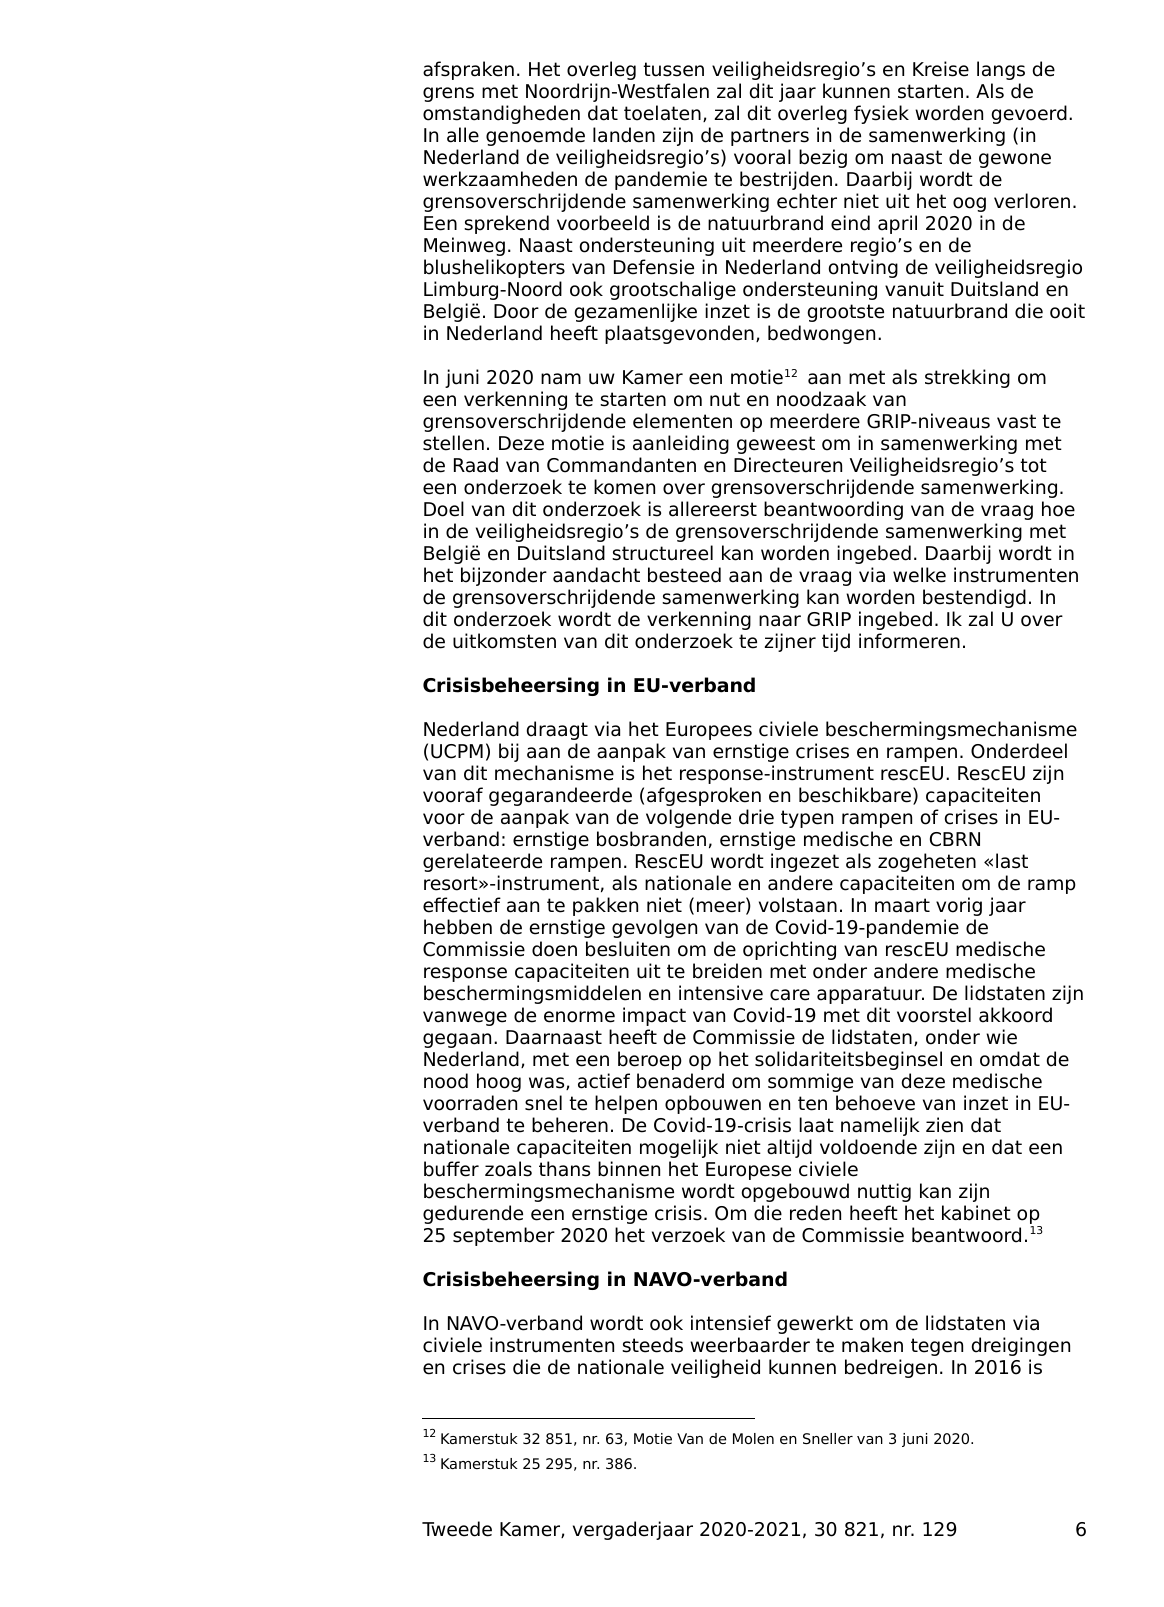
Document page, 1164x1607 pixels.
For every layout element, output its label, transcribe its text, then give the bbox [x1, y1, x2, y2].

text In juni 2020 nam uw Kamer een motie aan met als strekking om een verkenning te starten om nut en noodzaak van grensoverschrijdende elementen op meerdere GRIP-niveaus vast te stellen. Deze motie is aanleiding geweest om in samenwerking met de Raad van Commandanten en Directeuren Veiligheidsregio’s tot een onderzoek te komen over grensoverschrijdende samenwerking. Doel van dit onderzoek is allereerst beantwoording van de vraag hoe in de veiligheidsregio’s de grensoverschrijdende samenwerking met België en Duitsland structureel kan worden ingebed. Daarbij wordt in het bijzonder aandacht besteed aan de vraag via welke instrumenten de grensoverschrijdende samenwerking kan worden bestendigd. In dit onderzoek wordt de verkenning naar GRIP ingebed. Ik zal U over de uitkomsten van dit onderzoek te zijner tijd informeren. [422, 367, 1087, 653]
text Kamerstuk 32 851, nr. 63, Motie Van de Molen en Sneller van 3 juni 2020. [422, 1427, 1087, 1449]
subtitle Crisisbeheersing in EU-verband [422, 675, 1087, 697]
text Kamerstuk 25 295, nr. 386. [422, 1452, 1087, 1474]
subtitle Crisisbeheersing in NAVO-verband [422, 1269, 1087, 1291]
text afspraken. Het overleg tussen veiligheidsregio’s en Kreise langs de grens met Noordrijn-Westfalen zal dit jaar kunnen starten. Als de omstandigheden dat toelaten, zal dit overleg fysiek worden gevoerd. [422, 59, 1087, 125]
text In NAVO-verband wordt ook intensief gewerkt om de lidstaten via civiele instrumenten steeds weerbaarder te maken tegen dreigingen en crises die de nationale veiligheid kunnen bedreigen. In 2016 is [422, 1313, 1087, 1379]
text In alle genoemde landen zijn de partners in de samenwerking (in Nederland de veiligheidsregio’s) vooral bezig om naast de gewone werkzaamheden de pandemie te bestrijden. Daarbij wordt de grensoverschrijdende samenwerking echter niet uit het oog verloren. Een sprekend voorbeeld is de natuurbrand eind april 2020 in de Meinweg. Naast ondersteuning uit meerdere regio’s en de blushelikopters van Defensie in Nederland ontving de veiligheidsregio Limburg-Noord ook grootschalige ondersteuning vanuit Duitsland en België. Door de gezamenlijke inzet is de grootste natuurbrand die ooit in Nederland heeft plaatsgevonden, bedwongen. [422, 125, 1087, 345]
text Nederland draagt via het Europees civiele beschermingsmechanisme (UCPM) bij aan de aanpak van ernstige crises en rampen. Onderdeel van dit mechanisme is het response-instrument rescEU. RescEU zijn vooraf gegarandeerde (afgesproken en beschikbare) capaciteiten voor de aanpak van de volgende drie typen rampen of crises in EU-verband: ernstige bosbranden, ernstige medische en CBRN gerelateerde rampen. RescEU wordt ingezet als zogeheten «last resort»-instrument, als nationale en andere capaciteiten om de ramp effectief aan te pakken niet (meer) volstaan. In maart vorig jaar hebben de ernstige gevolgen van de Covid-19-pandemie de Commissie doen besluiten om de oprichting van rescEU medische response capaciteiten uit te breiden met onder andere medische beschermingsmiddelen en intensive care apparatuur. De lidstaten zijn vanwege de enorme impact van Covid-19 met dit voorstel akkoord gegaan. Daarnaast heeft de Commissie de lidstaten, onder wie Nederland, met een beroep op het solidariteitsbeginsel en omdat de nood hoog was, actief benaderd om sommige van deze medische voorraden snel te helpen opbouwen en ten behoeve van inzet in EU-verband te beheren. De Covid-19-crisis laat namelijk zien dat nationale capaciteiten mogelijk niet altijd voldoende zijn en dat een buffer zoals thans binnen het Europese civiele beschermingsmechanisme wordt opgebouwd nuttig kan zijn gedurende een ernstige crisis. Om die reden heeft het kabinet op 25 september 2020 het verzoek van de Commissie beantwoord. [422, 719, 1087, 1247]
